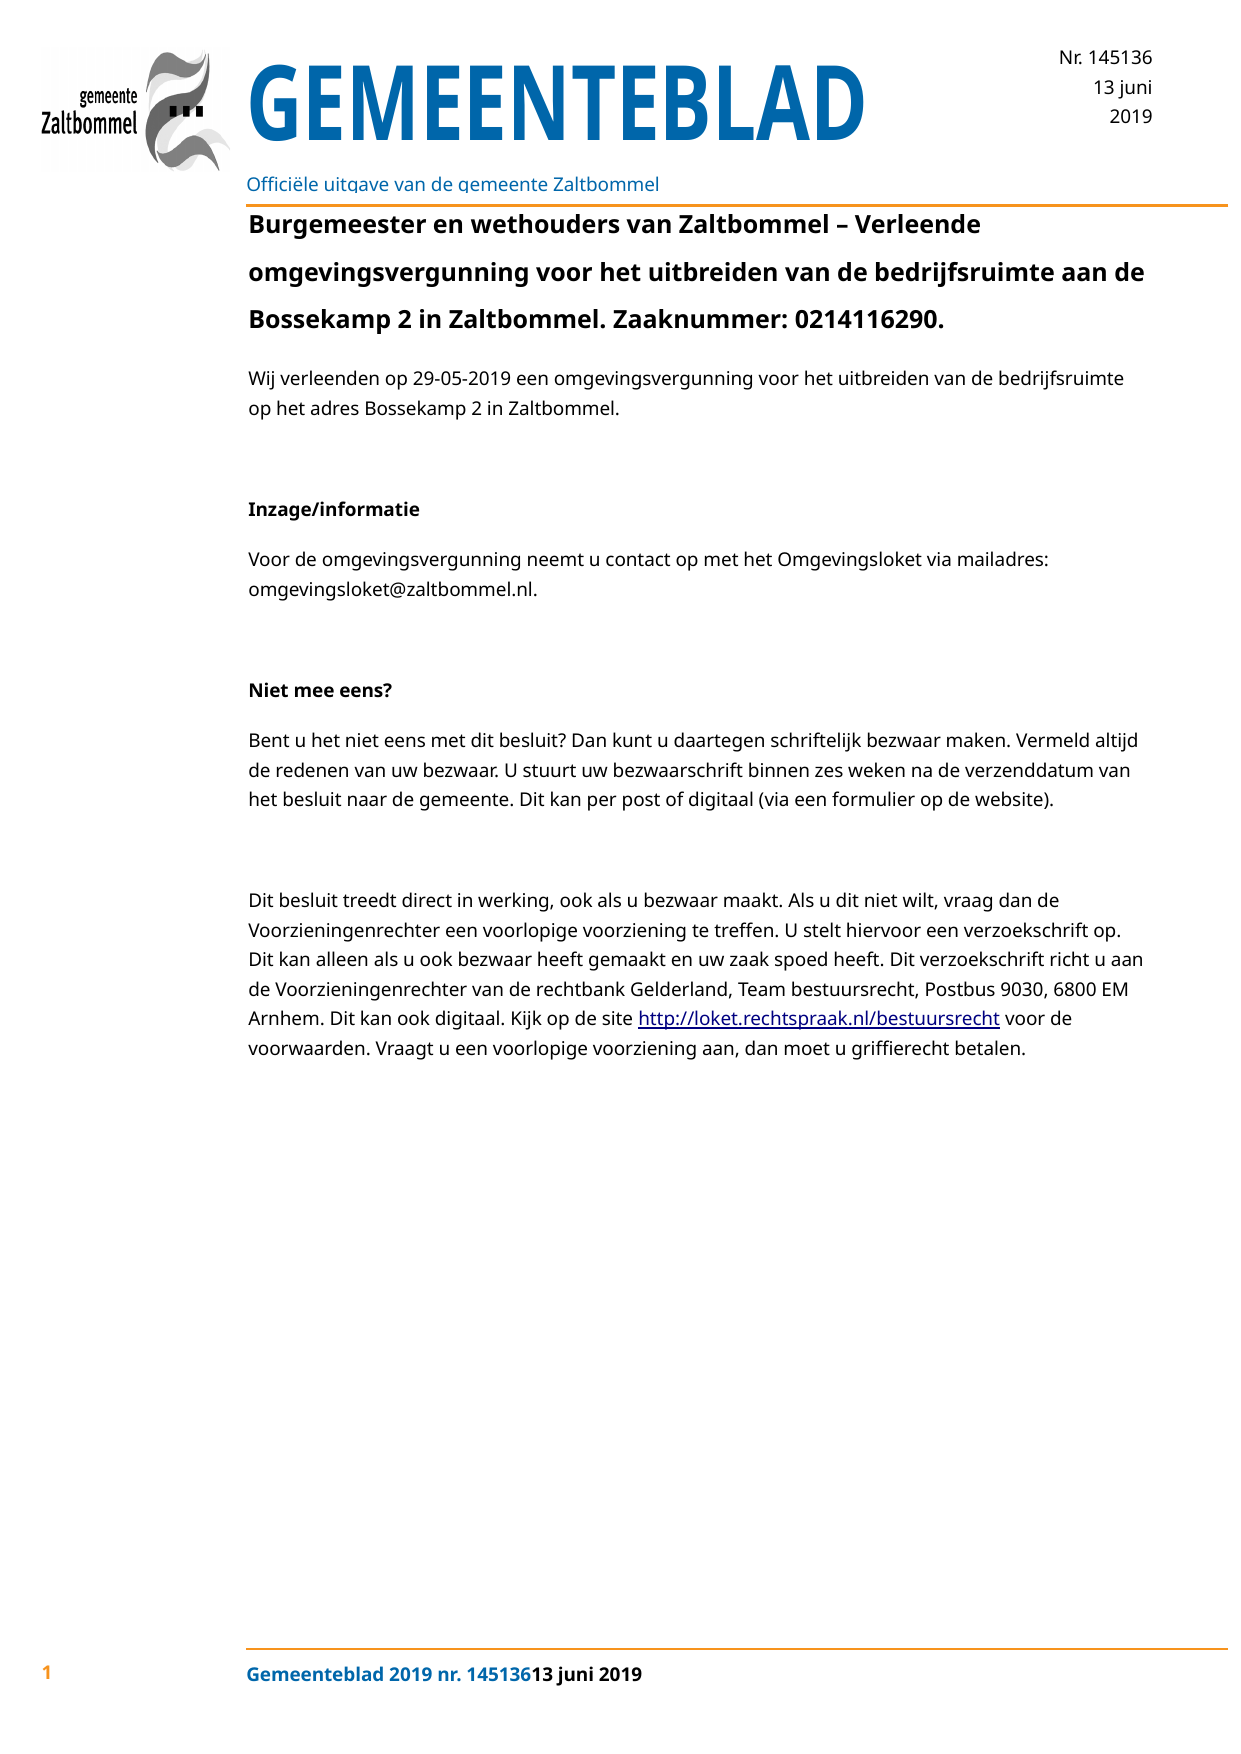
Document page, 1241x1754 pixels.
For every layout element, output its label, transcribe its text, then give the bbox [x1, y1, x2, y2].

text Inzage/informatie [248, 496, 1152, 522]
text Bent u het niet eens met dit besluit? Dan kunt u daartegen schriftelijk bezwaar maken. Vermeld altijd de redenen van uw bezwaar. U stuurt uw bezwaarschrift binnen zes weken na de verzenddatum van het besluit naar de gemeente. Dit kan per post of digitaal (via een formulier op de website). [248, 727, 1152, 812]
text Dit besluit treedt direct in werking, ook als u bezwaar maakt. Als u dit niet wilt, vraag dan de Voorzieningenrechter een voorlopige voorziening te treffen. U stelt hiervoor een verzoekschrift op. Dit kan alleen als u ook bezwaar heeft gemaakt en uw zaak spoed heeft. Dit verzoekschrift richt u aan de Voorzieningenrechter van de rechtbank Gelderland, Team bestuursrecht, Postbus 9030, 6800 EM Arnhem. Dit kan ook digitaal. Kijk op de site http://loket.rechtspraak.nl/bestuursrecht voor de voorwaarden. Vraagt u een voorlopige voorziening aan, dan moet u griffierecht betalen. [248, 887, 1152, 1061]
picture [41, 47, 231, 172]
text Niet mee eens? [248, 677, 1152, 702]
text Burgemeester en wethouders van Zaltbommel – Verleende omgevingsvergunning voor het uitbreiden van de bedrijfsruimte aan de Bossekamp 2 in Zaltbommel. Zaaknummer: 0214116290. [248, 207, 1152, 336]
text Wij verleenden op 29-05-2019 een omgevingsvergunning voor het uitbreiden van de bedrijfsruimte op het adres Bossekamp 2 in Zaltbommel. [248, 366, 1152, 421]
text Voor de omgevingsvergunning neemt u contact op met het Omgevingsloket via mailadres: omgevingsloket@zaltbommel.nl. [248, 546, 1152, 602]
